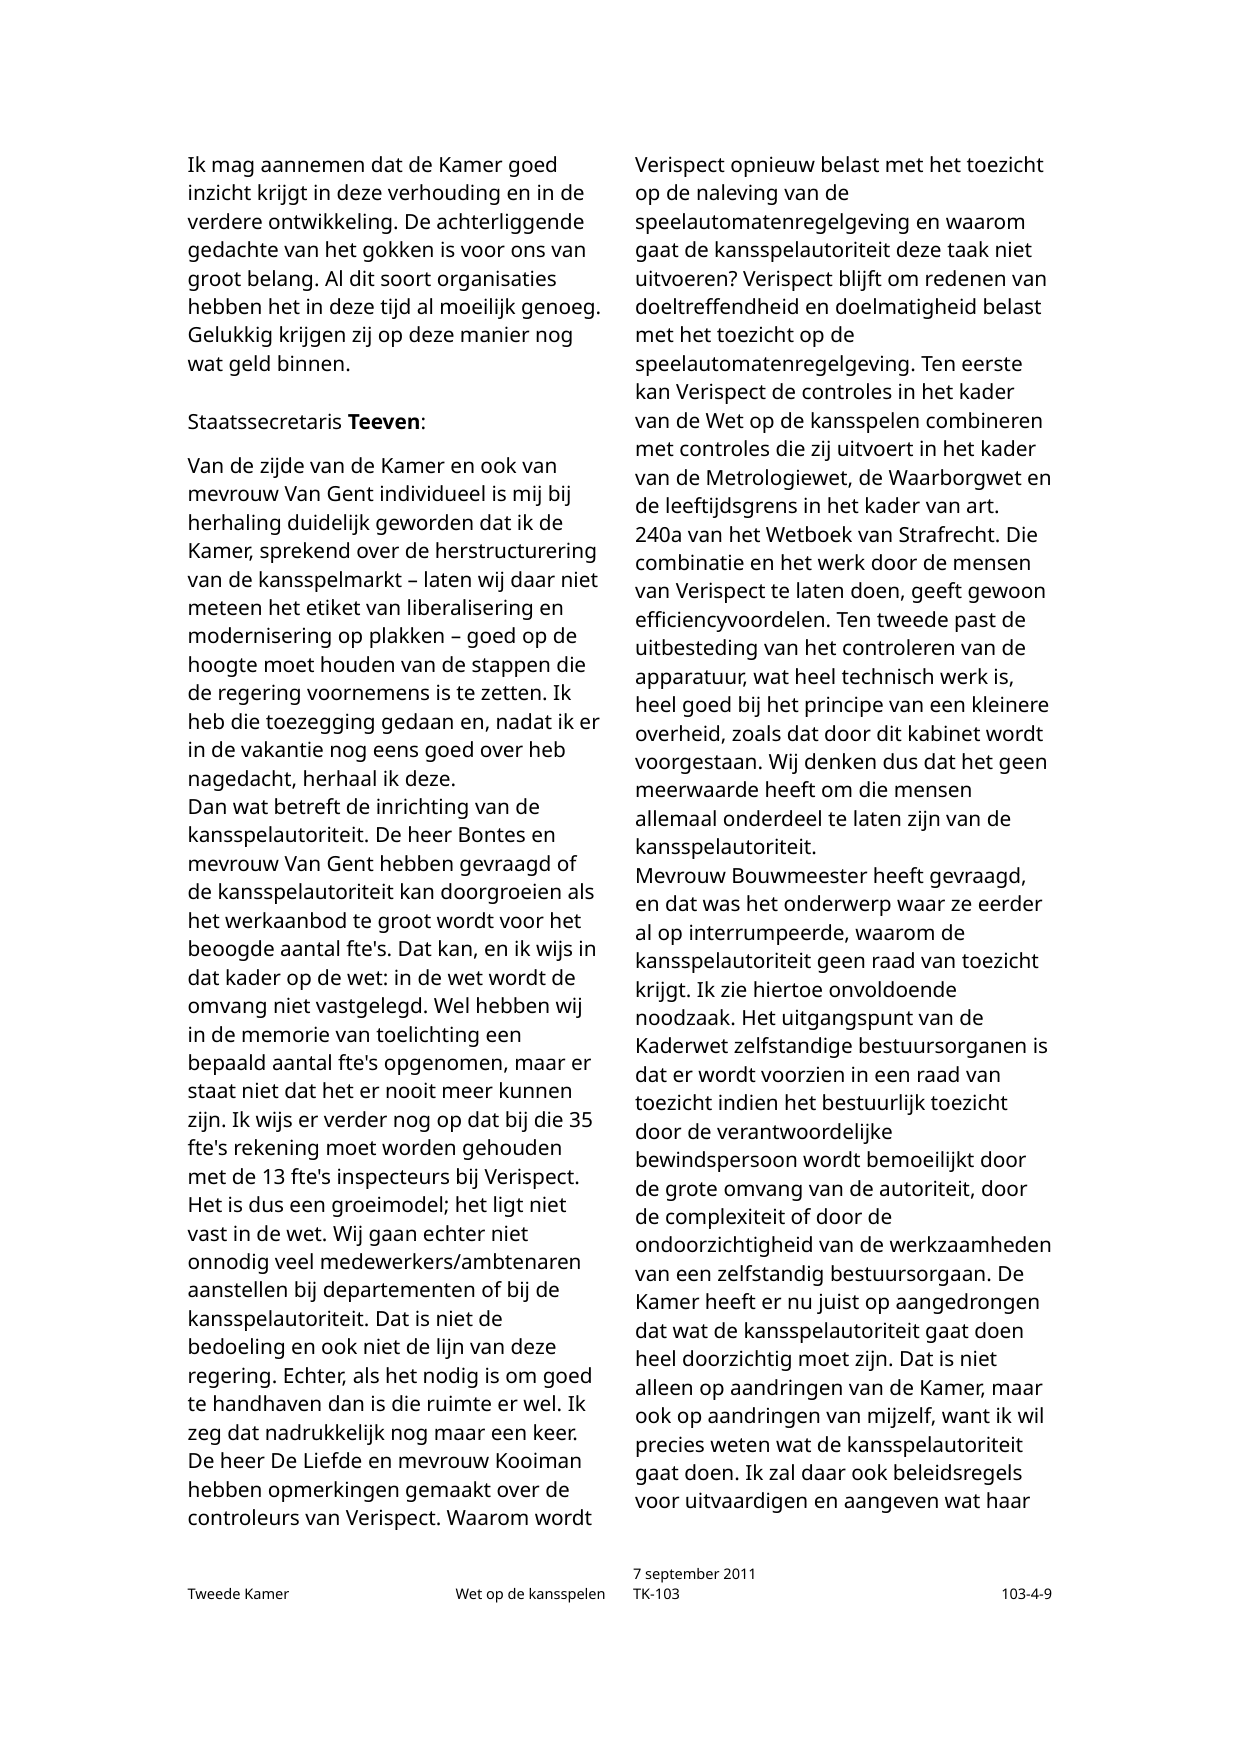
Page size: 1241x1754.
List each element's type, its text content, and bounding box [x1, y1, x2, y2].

text Ik mag aannemen dat de Kamer goed inzicht krijgt in deze verhouding en in de verdere ontwikkeling. De achterliggende gedachte van het gokken is voor ons van groot belang. Al dit soort organisaties hebben het in deze tijd al moeilijk genoeg. Gelukkig krijgen zij op deze manier nog wat geld binnen. [187, 150, 605, 377]
text De heer De Liefde en mevrouw Kooiman hebben opmerkingen gemaakt over de controleurs van Verispect. Waarom wordt [187, 1446, 605, 1532]
text Mevrouw Bouwmeester heeft gevraagd, en dat was het onderwerp waar ze eerder al op interrumpeerde, waarom de kansspelautoriteit geen raad van toezicht krijgt. Ik zie hiertoe onvoldoende noodzaak. Het uitgangspunt van de Kaderwet zelfstandige bestuursorganen is dat er wordt voorzien in een raad van toezicht indien het bestuurlijk toezicht door de verantwoordelijke bewindspersoon wordt bemoeilijkt door de grote omvang van de autoriteit, door de complexiteit of door de ondoorzichtigheid van de werkzaamheden van een zelfstandig bestuursorgaan. De Kamer heeft er nu juist op aangedrongen dat wat de kansspelautoriteit gaat doen heel doorzichtig moet zijn. Dat is niet alleen op aandringen van de Kamer, maar ook op aandringen van mijzelf, want ik wil precies weten wat de kansspelautoriteit gaat doen. Ik zal daar ook beleidsregels voor uitvaardigen en aangeven wat haar [635, 861, 1053, 1515]
text Dan wat betreft de inrichting van de kansspelautoriteit. De heer Bontes en mevrouw Van Gent hebben gevraagd of de kansspelautoriteit kan doorgroeien als het werkaanbod te groot wordt voor het beoogde aantal fte's. Dat kan, en ik wijs in dat kader op de wet: in de wet wordt de omvang niet vastgelegd. Wel hebben wij in de memorie van toelichting een bepaald aantal fte's opgenomen, maar er staat niet dat het er nooit meer kunnen zijn. Ik wijs er verder nog op dat bij die 35 fte's rekening moet worden gehouden met de 13 fte's inspecteurs bij Verispect. Het is dus een groeimodel; het ligt niet vast in de wet. Wij gaan echter niet onnodig veel medewerkers/ambtenaren aanstellen bij departementen of bij de kansspelautoriteit. Dat is niet de bedoeling en ook niet de lijn van deze regering. Echter, als het nodig is om goed te handhaven dan is die ruimte er wel. Ik zeg dat nadrukkelijk nog maar een keer. [187, 792, 605, 1446]
text Verispect opnieuw belast met het toezicht op de naleving van de speelautomatenregelgeving en waarom gaat de kansspelautoriteit deze taak niet uitvoeren? Verispect blijft om redenen van doeltreffendheid en doelmatigheid belast met het toezicht op de speelautomatenregelgeving. Ten eerste kan Verispect de controles in het kader van de Wet op de kansspelen combineren met controles die zij uitvoert in het kader van de Metrologiewet, de Waarborgwet en de leeftijdsgrens in het kader van art. 240a van het Wetboek van Strafrecht. Die combinatie en het werk door de mensen van Verispect te laten doen, geeft gewoon efficiencyvoordelen. Ten tweede past de uitbesteding van het controleren van de apparatuur, wat heel technisch werk is, heel goed bij het principe van een kleinere overheid, zoals dat door dit kabinet wordt voorgestaan. Wij denken dus dat het geen meerwaarde heeft om die mensen allemaal onderdeel te laten zijn van de kansspelautoriteit. [635, 150, 1053, 861]
text Van de zijde van de Kamer en ook van mevrouw Van Gent individueel is mij bij herhaling duidelijk geworden dat ik de Kamer, sprekend over de herstructurering van de kansspelmarkt – laten wij daar niet meteen het etiket van liberalisering en modernisering op plakken – goed op de hoogte moet houden van de stappen die de regering voornemens is te zetten. Ik heb die toezegging gedaan en, nadat ik er in de vakantie nog eens goed over heb nagedacht, herhaal ik deze. [187, 451, 605, 792]
text Staatssecretaris Teeven: [187, 407, 605, 436]
